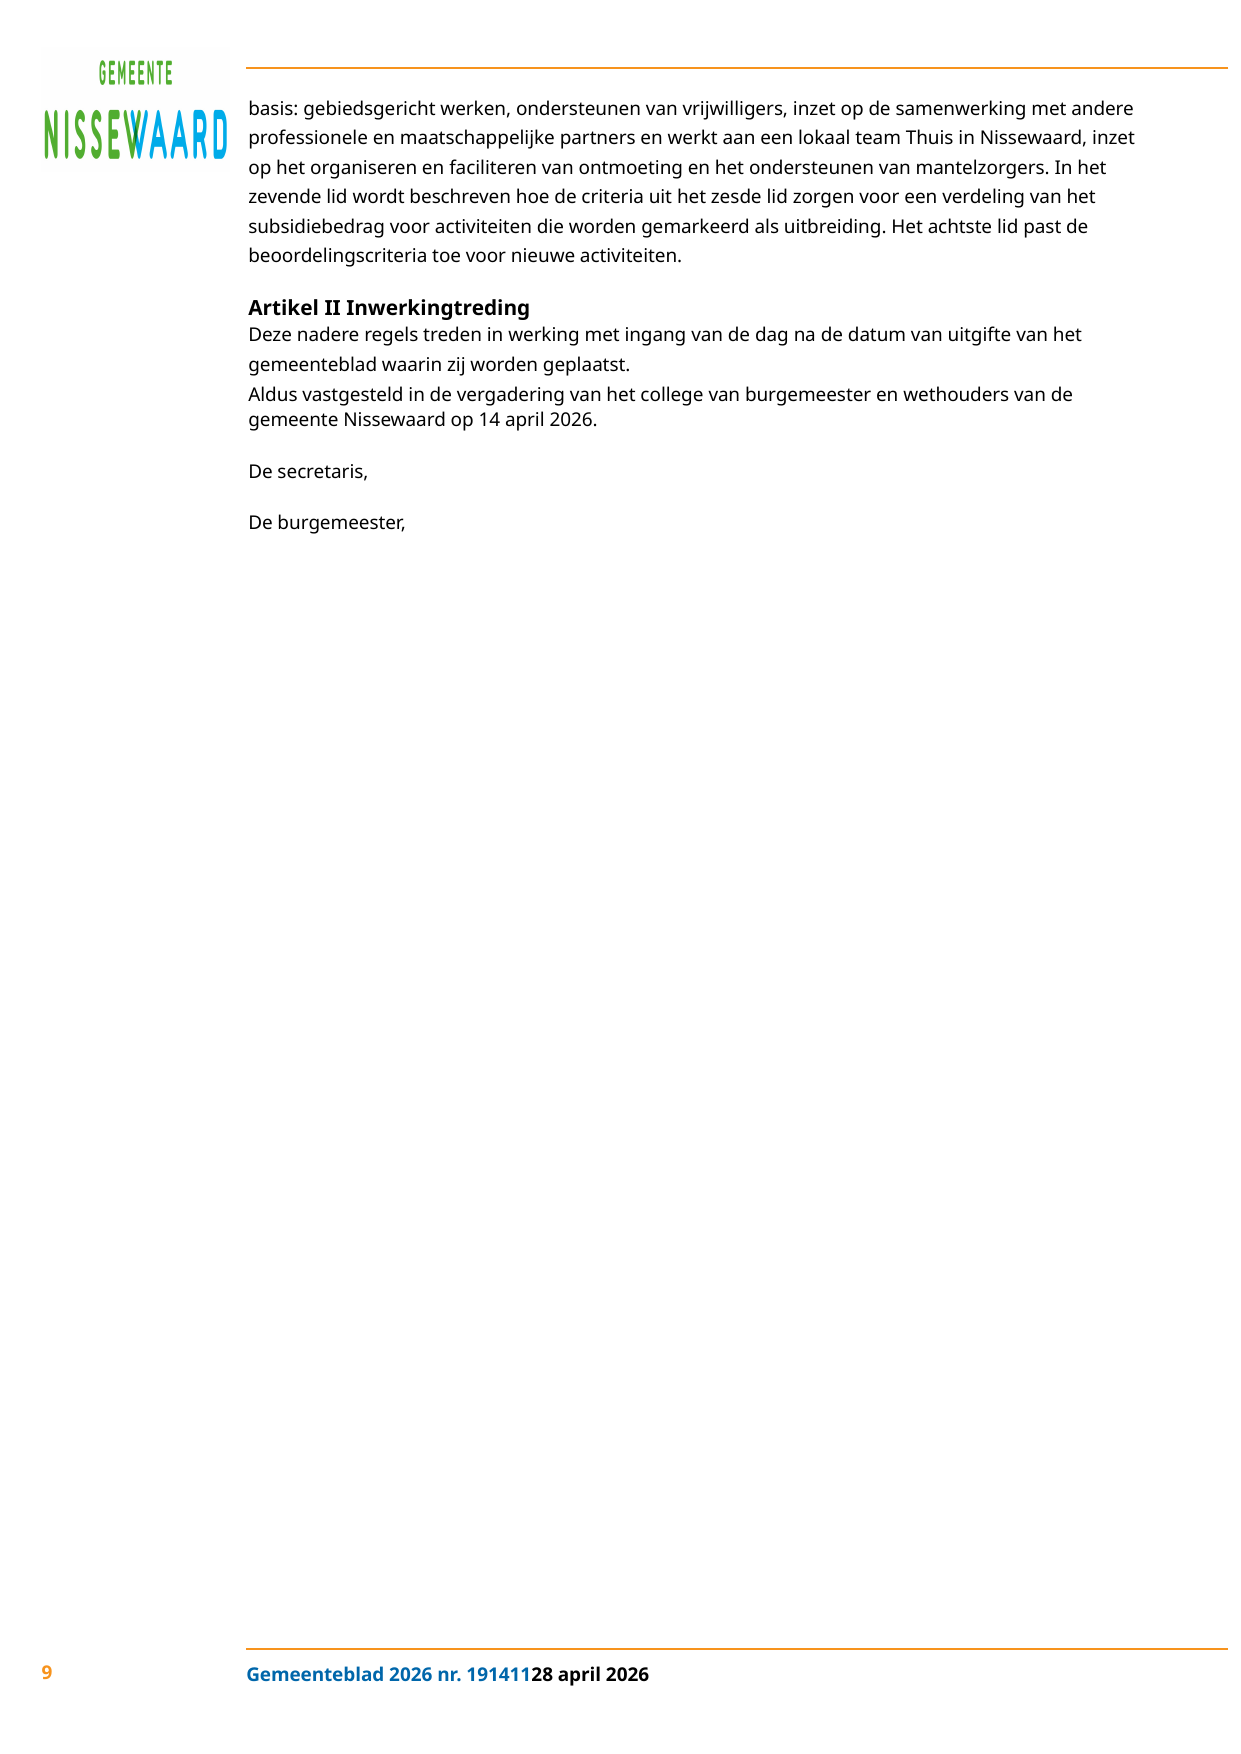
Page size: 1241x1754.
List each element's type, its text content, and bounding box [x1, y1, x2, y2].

text Artikel II Inwerkingtreding [248, 293, 1152, 322]
text De burgemeester, [248, 509, 1152, 535]
text Deze nadere regels treden in werking met ingang van de dag na de datum van uitgifte van het gemeenteblad waarin zij worden geplaatst. [248, 322, 1152, 377]
text Aldus vastgesteld in de vergadering van het college van burgemeester en wethouders van de gemeente Nissewaard op 14 april 2026. [248, 381, 1152, 432]
text basis: gebiedsgericht werken, ondersteunen van vrijwilligers, inzet op de samenwerking met andere professionele en maatschappelijke partners en werkt aan een lokaal team Thuis in Nissewaard, inzet op het organiseren en faciliteren van ontmoeting en het ondersteunen van mantelzorgers. In het zevende lid wordt beschreven hoe de criteria uit het zesde lid zorgen voor een verdeling van het subsidiebedrag voor activiteiten die worden gemarkeerd als uitbreiding. Het achtste lid past de beoordelingscriteria toe voor nieuwe activiteiten. [248, 95, 1152, 268]
text De secretaris, [248, 458, 1152, 484]
picture [41, 47, 231, 172]
